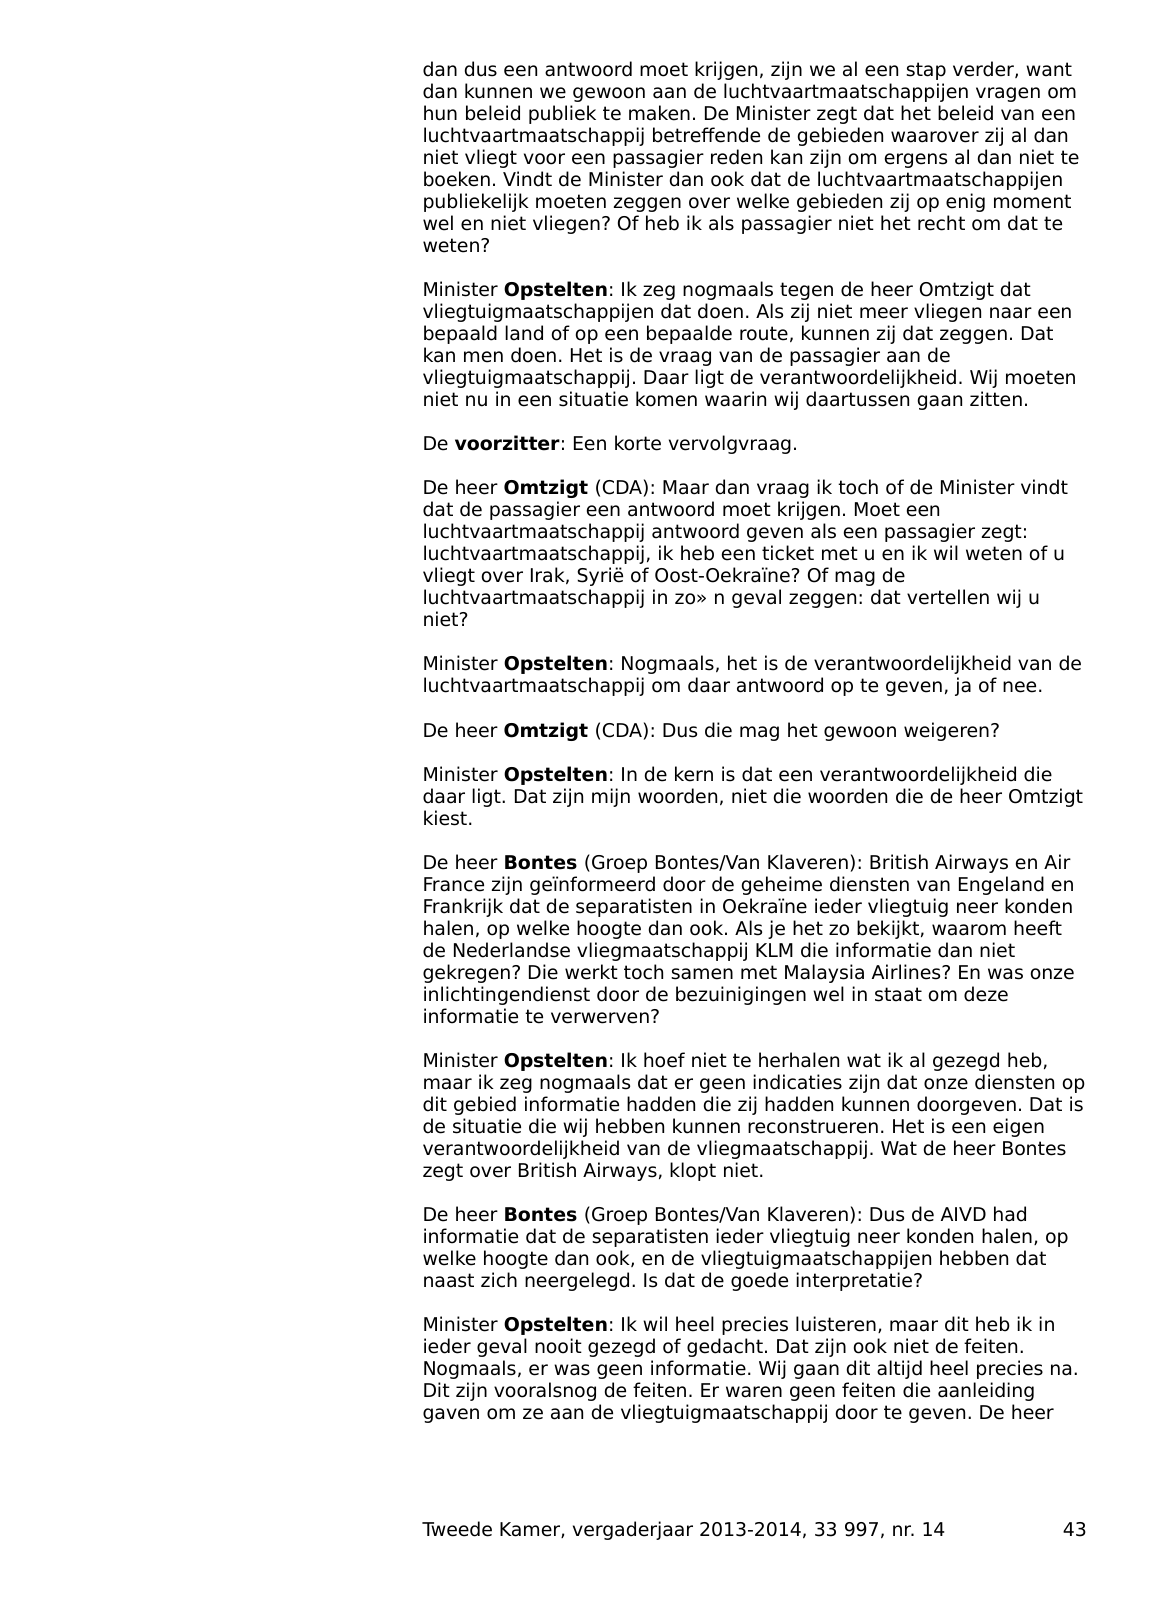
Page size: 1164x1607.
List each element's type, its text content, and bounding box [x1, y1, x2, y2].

text Minister Opstelten: Nogmaals, het is de verantwoordelijkheid van de luchtvaartmaatschappij om daar antwoord op te geven, ja of nee. [422, 653, 1087, 697]
text De voorzitter: Een korte vervolgvraag. [422, 433, 1087, 455]
text Minister Opstelten: Ik zeg nogmaals tegen de heer Omtzigt dat vliegtuigmaatschappijen dat doen. Als zij niet meer vliegen naar een bepaald land of op een bepaalde route, kunnen zij dat zeggen. Dat kan men doen. Het is de vraag van de passagier aan de vliegtuigmaatschappij. Daar ligt de verantwoordelijkheid. Wij moeten niet nu in een situatie komen waarin wij daartussen gaan zitten. [422, 279, 1087, 411]
text De heer Bontes (Groep Bontes/Van Klaveren): Dus de AIVD had informatie dat de separatisten ieder vliegtuig neer konden halen, op welke hoogte dan ook, en de vliegtuigmaatschappijen hebben dat naast zich neergelegd. Is dat de goede interpretatie? [422, 1204, 1087, 1292]
text dan dus een antwoord moet krijgen, zijn we al een stap verder, want dan kunnen we gewoon aan de luchtvaartmaatschappijen vragen om hun beleid publiek te maken. De Minister zegt dat het beleid van een luchtvaartmaatschappij betreffende de gebieden waarover zij al dan niet vliegt voor een passagier reden kan zijn om ergens al dan niet te boeken. Vindt de Minister dan ook dat de luchtvaartmaatschappijen publiekelijk moeten zeggen over welke gebieden zij op enig moment wel en niet vliegen? Of heb ik als passagier niet het recht om dat te weten? [422, 59, 1087, 257]
text Minister Opstelten: Ik hoef niet te herhalen wat ik al gezegd heb, maar ik zeg nogmaals dat er geen indicaties zijn dat onze diensten op dit gebied informatie hadden die zij hadden kunnen doorgeven. Dat is de situatie die wij hebben kunnen reconstrueren. Het is een eigen verantwoordelijkheid van de vliegmaatschappij. Wat de heer Bontes zegt over British Airways, klopt niet. [422, 1050, 1087, 1182]
text Minister Opstelten: In de kern is dat een verantwoordelijkheid die daar ligt. Dat zijn mijn woorden, niet die woorden die de heer Omtzigt kiest. [422, 764, 1087, 829]
text De heer Bontes (Groep Bontes/Van Klaveren): British Airways en Air France zijn geïnformeerd door de geheime diensten van Engeland en Frankrijk dat de separatisten in Oekraïne ieder vliegtuig neer konden halen, op welke hoogte dan ook. Als je het zo bekijkt, waarom heeft de Nederlandse vliegmaatschappij KLM die informatie dan niet gekregen? Die werkt toch samen met Malaysia Airlines? En was onze inlichtingendienst door de bezuinigingen wel in staat om deze informatie te verwerven? [422, 852, 1087, 1028]
text De heer Omtzigt (CDA): Dus die mag het gewoon weigeren? [422, 719, 1087, 741]
text Minister Opstelten: Ik wil heel precies luisteren, maar dit heb ik in ieder geval nooit gezegd of gedacht. Dat zijn ook niet de feiten. Nogmaals, er was geen informatie. Wij gaan dit altijd heel precies na. Dit zijn vooralsnog de feiten. Er waren geen feiten die aanleiding gaven om ze aan de vliegtuigmaatschappij door te geven. De heer [422, 1314, 1087, 1424]
text De heer Omtzigt (CDA): Maar dan vraag ik toch of de Minister vindt dat de passagier een antwoord moet krijgen. Moet een luchtvaartmaatschappij antwoord geven als een passagier zegt: luchtvaartmaatschappij, ik heb een ticket met u en ik wil weten of u vliegt over Irak, Syrië of Oost-Oekraïne? Of mag de luchtvaartmaatschappij in zo» n geval zeggen: dat vertellen wij u niet? [422, 477, 1087, 631]
